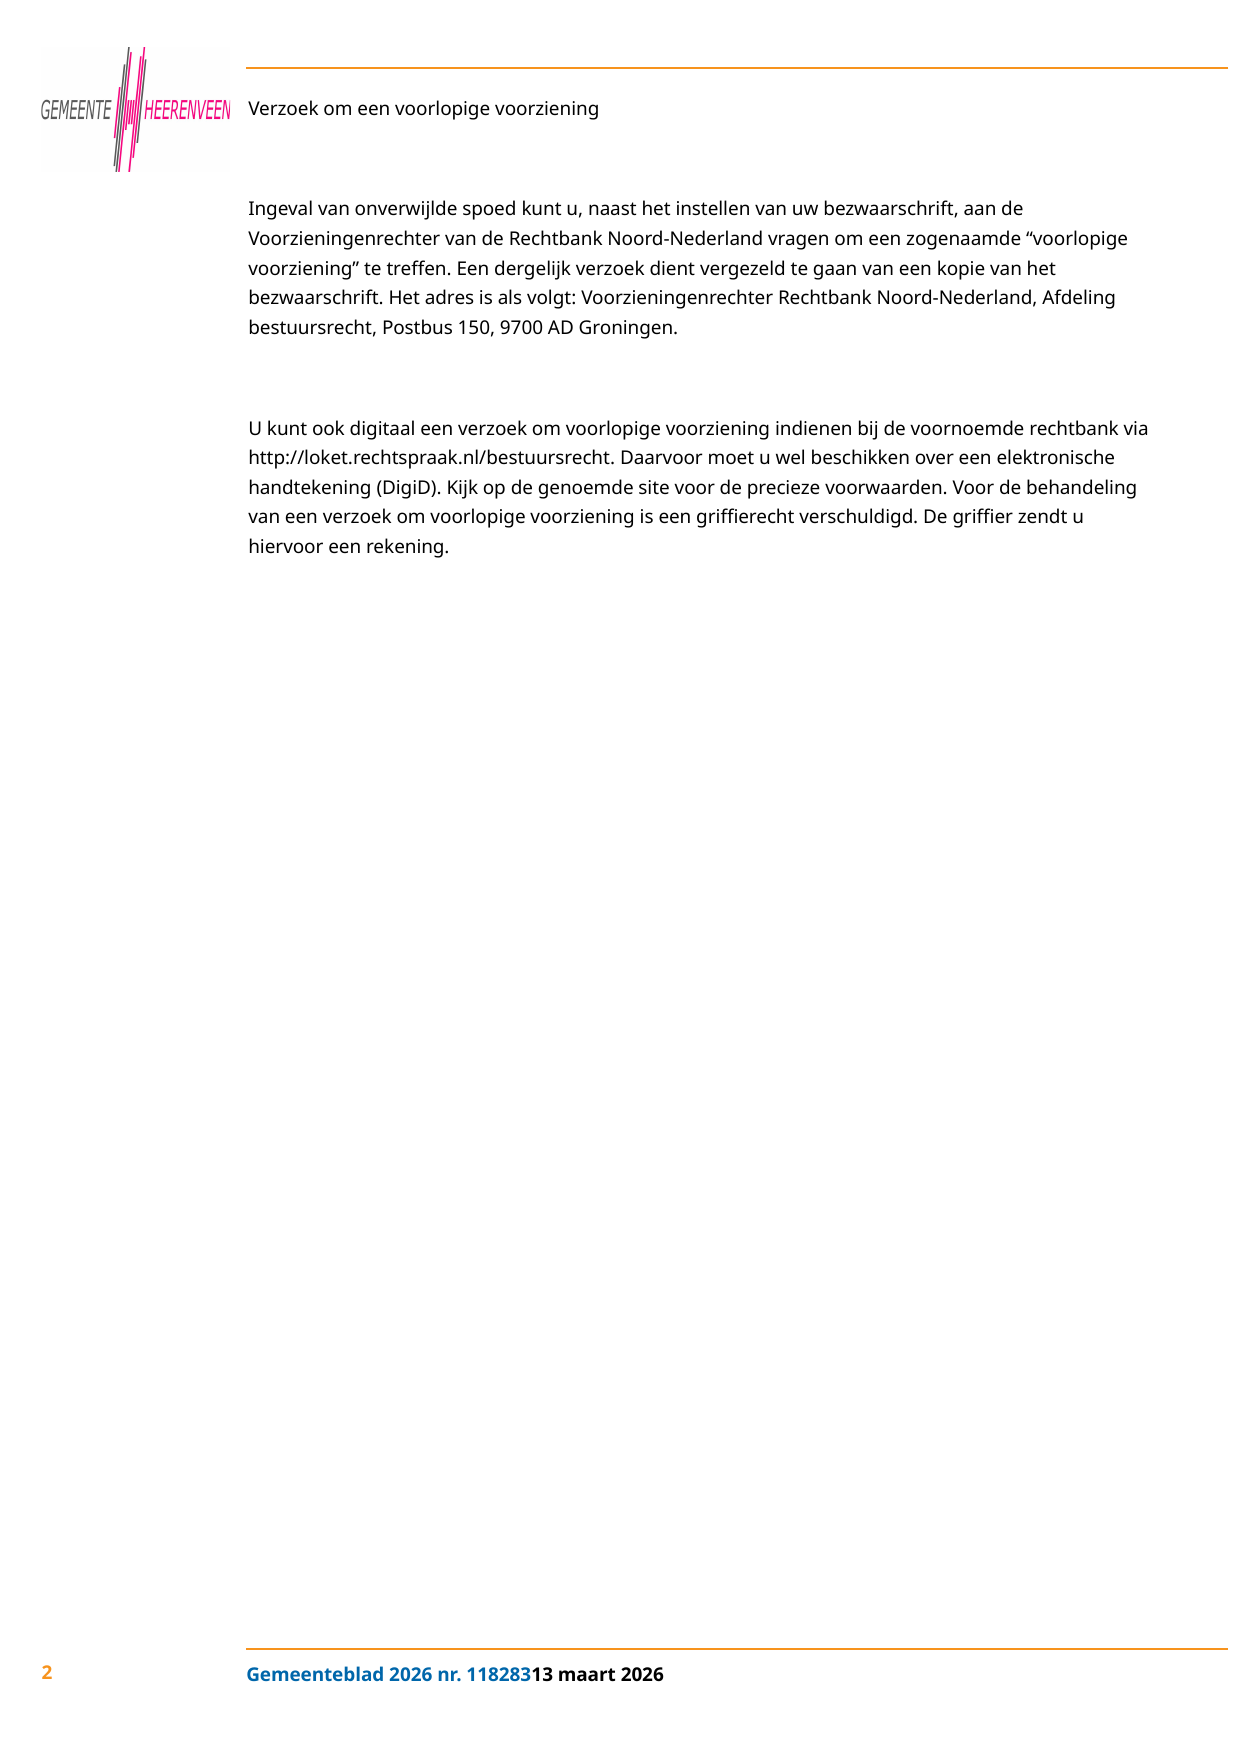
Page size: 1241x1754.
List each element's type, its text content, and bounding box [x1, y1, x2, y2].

text Ingeval van onverwijlde spoed kunt u, naast het instellen van uw bezwaarschrift, aan de Voorzieningenrechter van de Rechtbank Noord-Nederland vragen om een zogenaamde “voorlopige voorziening” te treffen. Een dergelijk verzoek dient vergezeld te gaan van een kopie van het bezwaarschrift. Het adres is als volgt: Voorzieningenrechter Rechtbank Noord-Nederland, Afdeling bestuursrecht, Postbus 150, 9700 AD Groningen. [248, 196, 1152, 340]
text Verzoek om een voorlopige voorziening [248, 95, 1152, 121]
text U kunt ook digitaal een verzoek om voorlopige voorziening indienen bij de voornoemde rechtbank via http://loket.rechtspraak.nl/bestuursrecht. Daarvoor moet u wel beschikken over een elektronische handtekening (DigiD). Kijk op de genoemde site voor de precieze voorwaarden. Voor de behandeling van een verzoek om voorlopige voorziening is een griffierecht verschuldigd. De griffier zendt u hiervoor een rekening. [248, 415, 1152, 559]
picture [41, 47, 231, 172]
